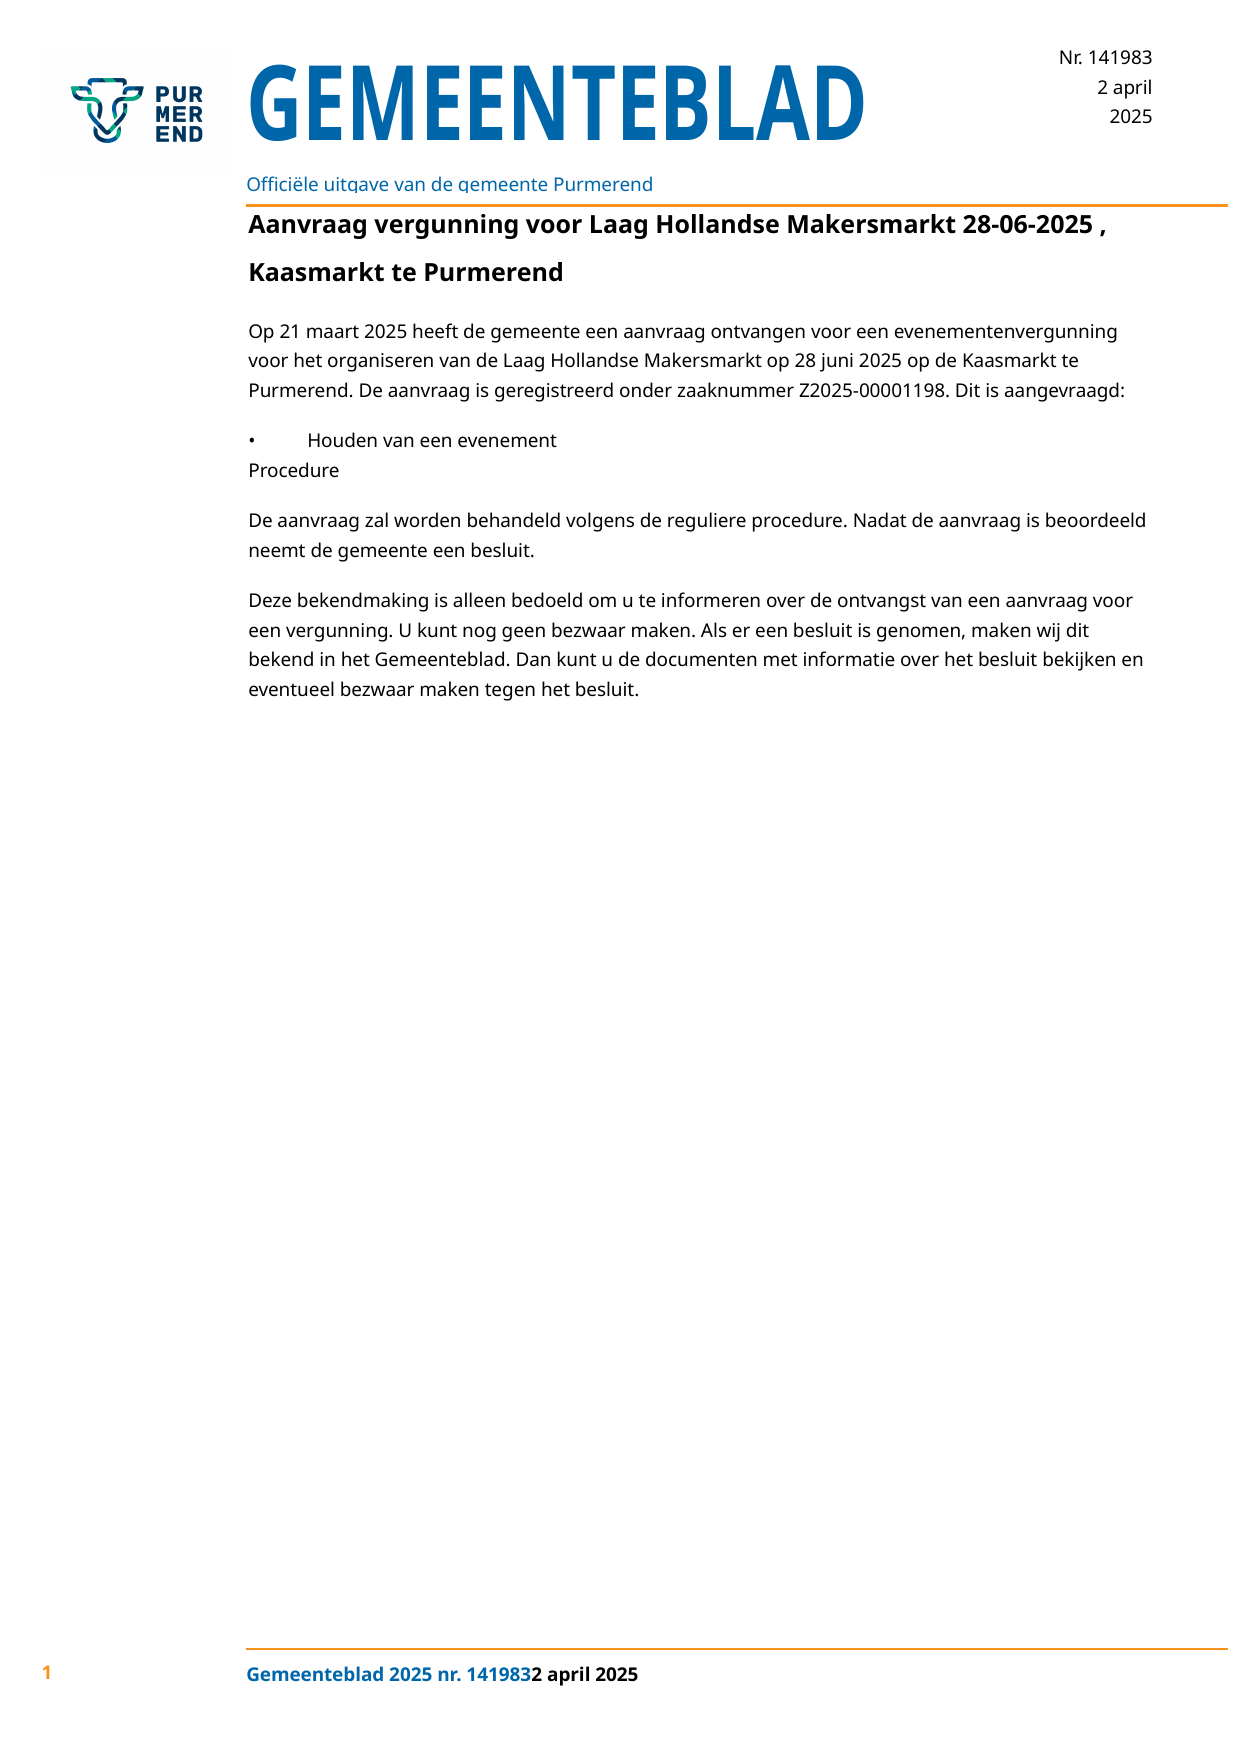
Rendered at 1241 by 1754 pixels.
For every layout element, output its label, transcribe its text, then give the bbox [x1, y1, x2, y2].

text Op 21 maart 2025 heeft de gemeente een aanvraag ontvangen voor een evenementenvergunning voor het organiseren van de Laag Hollandse Makersmarkt op 28 juni 2025 op de Kaasmarkt te Purmerend. De aanvraag is geregistreerd onder zaaknummer Z2025-00001198. Dit is aangevraagd: [248, 318, 1152, 403]
list Houden van een evenement [248, 427, 1152, 453]
text Deze bekendmaking is alleen bedoeld om u te informeren over de ontvangst van een aanvraag voor een vergunning. U kunt nog geen bezwaar maken. Als er een besluit is genomen, maken wij dit bekend in het Gemeenteblad. Dan kunt u de documenten met informatie over het besluit bekijken en eventueel bezwaar maken tegen het besluit. [248, 587, 1152, 702]
picture [41, 47, 231, 172]
text De aanvraag zal worden behandeld volgens de reguliere procedure. Nadat de aanvraag is beoordeeld neemt de gemeente een besluit. [248, 507, 1152, 563]
text Aanvraag vergunning voor Laag Hollandse Makersmarkt 28-06-2025 , Kaasmarkt te Purmerend [248, 207, 1152, 288]
text Procedure [248, 457, 1152, 483]
